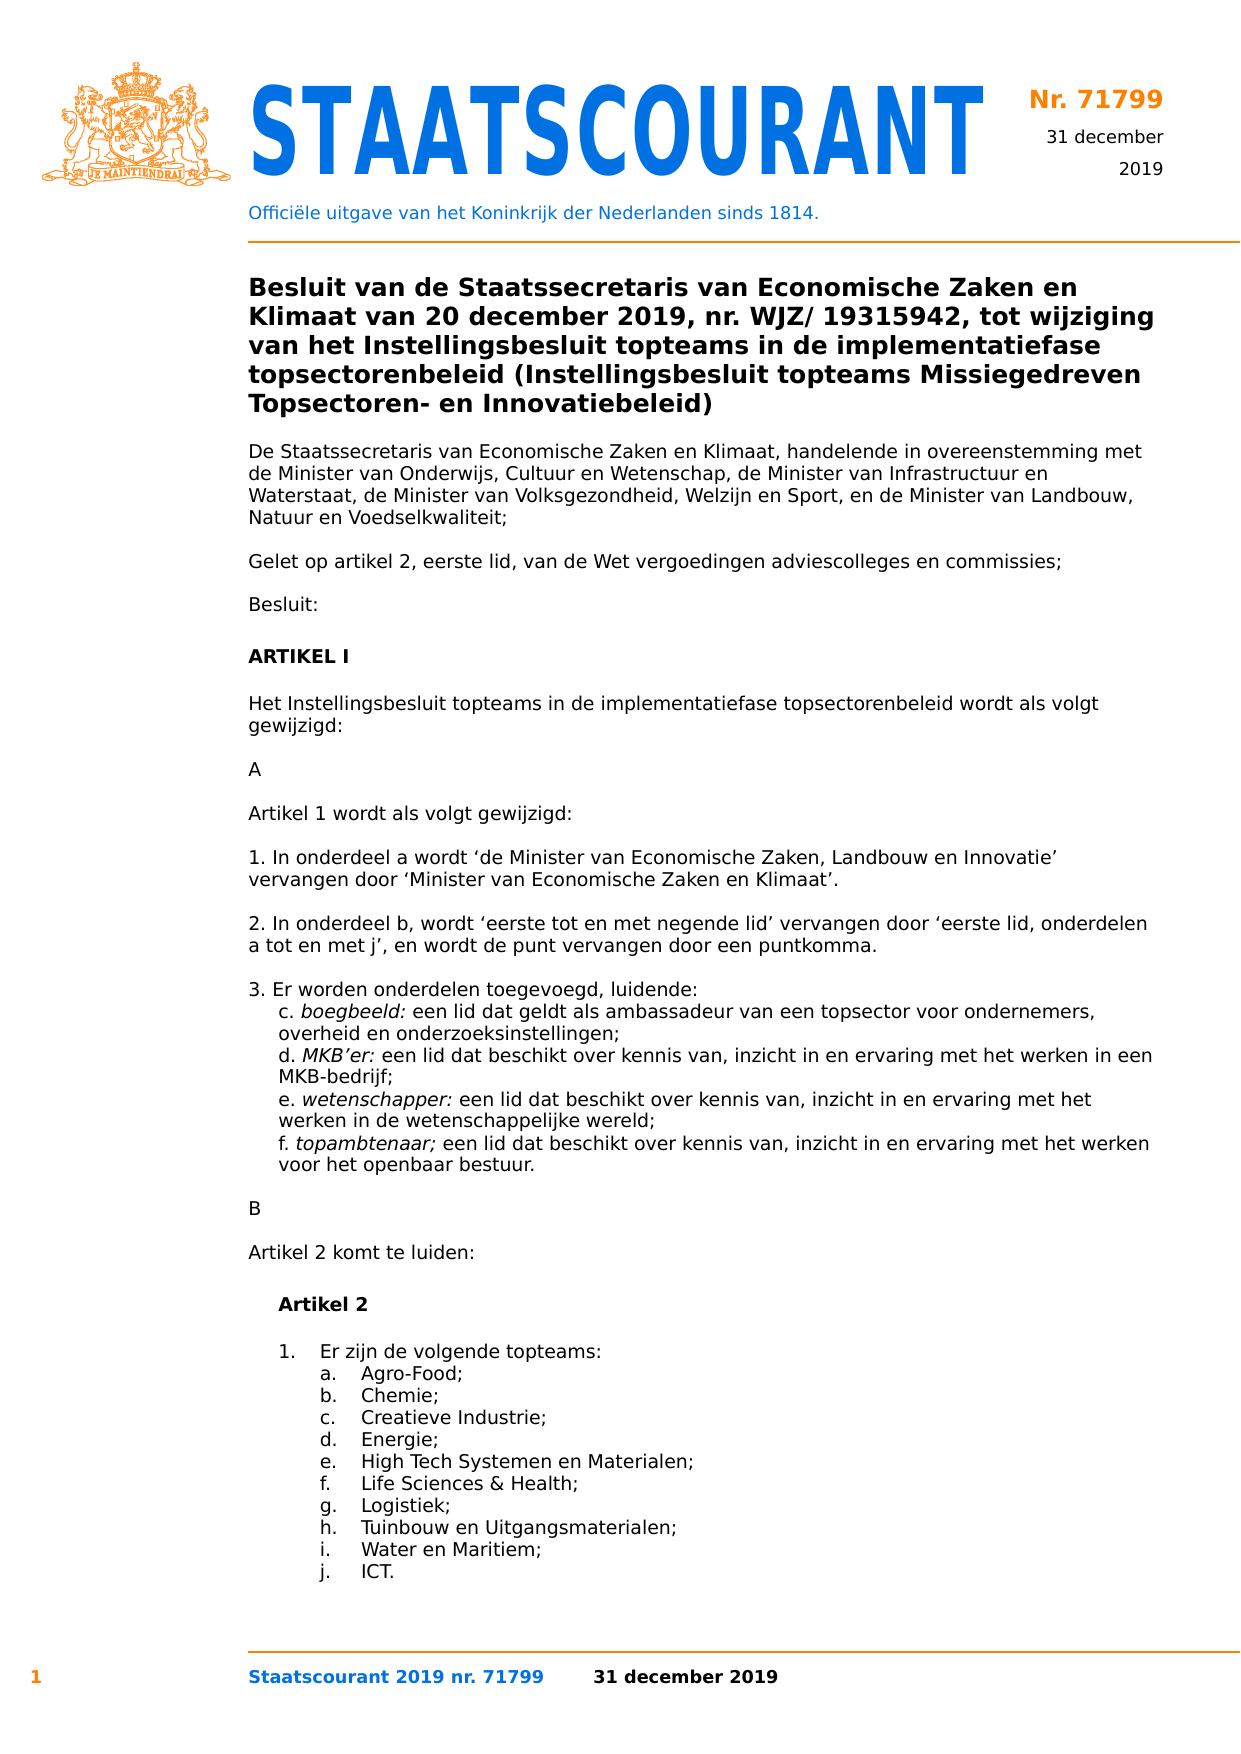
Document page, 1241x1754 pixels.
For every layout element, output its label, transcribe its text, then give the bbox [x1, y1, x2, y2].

text h. Tuinbouw en Uitgangsmaterialen; [319, 1517, 1163, 1539]
text Besluit: [248, 594, 1163, 616]
text B [248, 1198, 1163, 1220]
text Het Instellingsbesluit topteams in de implementatiefase topsectorenbeleid wordt als volgt gewijzigd: [248, 693, 1163, 737]
text c. boegbeeld: een lid dat geldt als ambassadeur van een topsector voor ondernemers, overheid en onderzoeksinstellingen; [278, 1001, 1163, 1044]
subtitle Besluit van de Staatssecretaris van Economische Zaken en Klimaat van 20 december 2019, nr. WJZ/ 19315942, tot wijziging van het Instellingsbesluit topteams in de implementatiefase topsectorenbeleid (Instellingsbesluit topteams Missiegedreven Topsectoren- en Innovatiebeleid) [248, 273, 1163, 419]
subtitle ARTIKEL I [248, 646, 1163, 668]
text a. Agro-Food; [319, 1363, 1163, 1385]
table_header [25, 62, 248, 241]
text 2. In onderdeel b, wordt ‘eerste tot en met negende lid’ vervangen door ‘eerste lid, onderdelen a tot en met j’, en wordt de punt vervangen door een puntkomma. [248, 913, 1163, 957]
table_header Nr. 71799 [998, 62, 1240, 121]
text j. ICT. [319, 1561, 1163, 1583]
text i. Water en Maritiem; [319, 1539, 1163, 1561]
table_cell 31 december [998, 121, 1240, 153]
text g. Logistiek; [319, 1495, 1163, 1517]
text 3. Er worden onderdelen toegevoegd, luidende: [248, 978, 1163, 1001]
subtitle Artikel 2 [278, 1294, 1163, 1316]
text De Staatssecretaris van Economische Zaken en Klimaat, handelende in overeenstemming met de Minister van Onderwijs, Cultuur en Wetenschap, de Minister van Infrastructuur en Waterstaat, de Minister van Volksgezondheid, Welzijn en Sport, en de Minister van Landbouw, Natuur en Voedselkwaliteit; [248, 441, 1163, 529]
text f. topambtenaar; een lid dat beschikt over kennis van, inzicht in en ervaring met het werken voor het openbaar bestuur. [278, 1132, 1163, 1176]
text f. Life Sciences & Health; [319, 1473, 1163, 1495]
table_cell 2019 [998, 153, 1240, 203]
text A [248, 759, 1163, 781]
table_header STAATSCOURANT [248, 62, 998, 203]
text 1. In onderdeel a wordt ‘de Minister van Economische Zaken, Landbouw en Innovatie’ vervangen door ‘Minister van Economische Zaken en Klimaat’. [248, 847, 1163, 891]
text b. Chemie; [319, 1385, 1163, 1407]
picture [41, 62, 231, 186]
text Artikel 2 komt te luiden: [248, 1242, 1163, 1264]
text e. wetenschapper: een lid dat beschikt over kennis van, inzicht in en ervaring met het werken in de wetenschappelijke wereld; [278, 1088, 1163, 1132]
text c. Creatieve Industrie; [319, 1407, 1163, 1429]
text Artikel 1 wordt als volgt gewijzigd: [248, 803, 1163, 825]
text e. High Tech Systemen en Materialen; [319, 1451, 1163, 1473]
table_cell Officiële uitgave van het Koninkrijk der Nederlanden sinds 1814. [248, 203, 1240, 241]
text d. MKB’er: een lid dat beschikt over kennis van, inzicht in en ervaring met het werken in een MKB-bedrijf; [278, 1044, 1163, 1088]
text Gelet op artikel 2, eerste lid, van de Wet vergoedingen adviescolleges en commissies; [248, 551, 1163, 572]
text 1. Er zijn de volgende topteams: [278, 1341, 1163, 1363]
text d. Energie; [319, 1429, 1163, 1451]
